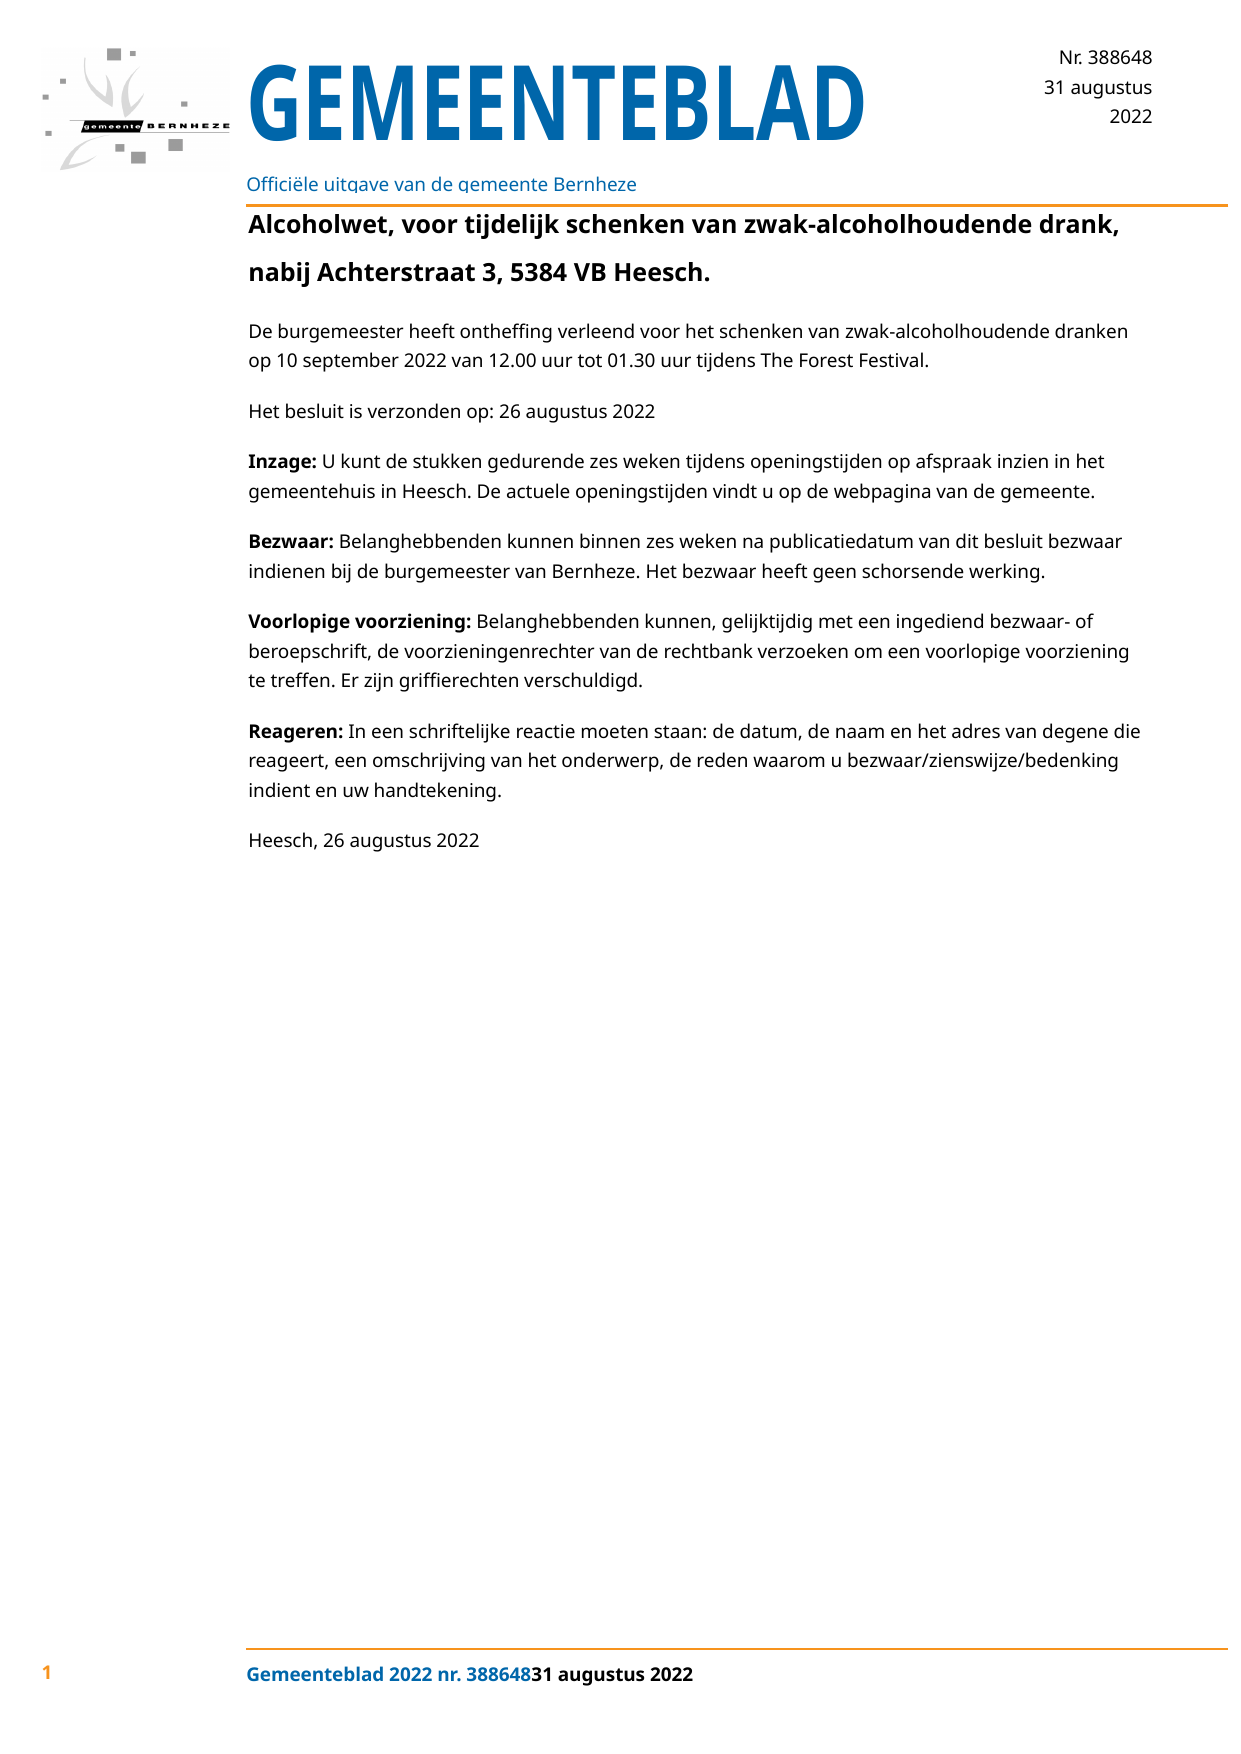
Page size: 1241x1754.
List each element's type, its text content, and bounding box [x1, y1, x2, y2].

text Alcoholwet, voor tijdelijk schenken van zwak-alcoholhoudende drank, nabij Achterstraat 3, 5384 VB Heesch. [248, 207, 1152, 288]
text Het besluit is verzonden op: 26 augustus 2022 [248, 398, 1152, 424]
text Heesch, 26 augustus 2022 [248, 827, 1152, 853]
text De burgemeester heeft ontheffing verleend voor het schenken van zwak-alcoholhoudende dranken op 10 september 2022 van 12.00 uur tot 01.30 uur tijdens The Forest Festival. [248, 318, 1152, 373]
text Reageren: In een schriftelijke reactie moeten staan: de datum, de naam en het adres van degene die reageert, een omschrijving van het onderwerp, de reden waarom u bezwaar/zienswijze/bedenking indient en uw handtekening. [248, 718, 1152, 803]
text Inzage: U kunt de stukken gedurende zes weken tijdens openingstijden op afspraak inzien in het gemeentehuis in Heesch. De actuele openingstijden vindt u op de webpagina van de gemeente. [248, 448, 1152, 504]
text Bezwaar: Belanghebbenden kunnen binnen zes weken na publicatiedatum van dit besluit bezwaar indienen bij de burgemeester van Bernheze. Het bezwaar heeft geen schorsende werking. [248, 528, 1152, 584]
text Voorlopige voorziening: Belanghebbenden kunnen, gelijktijdig met een ingediend bezwaar- of beroepschrift, de voorzieningenrechter van de rechtbank verzoeken om een voorlopige voorziening te treffen. Er zijn griffierechten verschuldigd. [248, 608, 1152, 693]
picture [41, 47, 231, 172]
